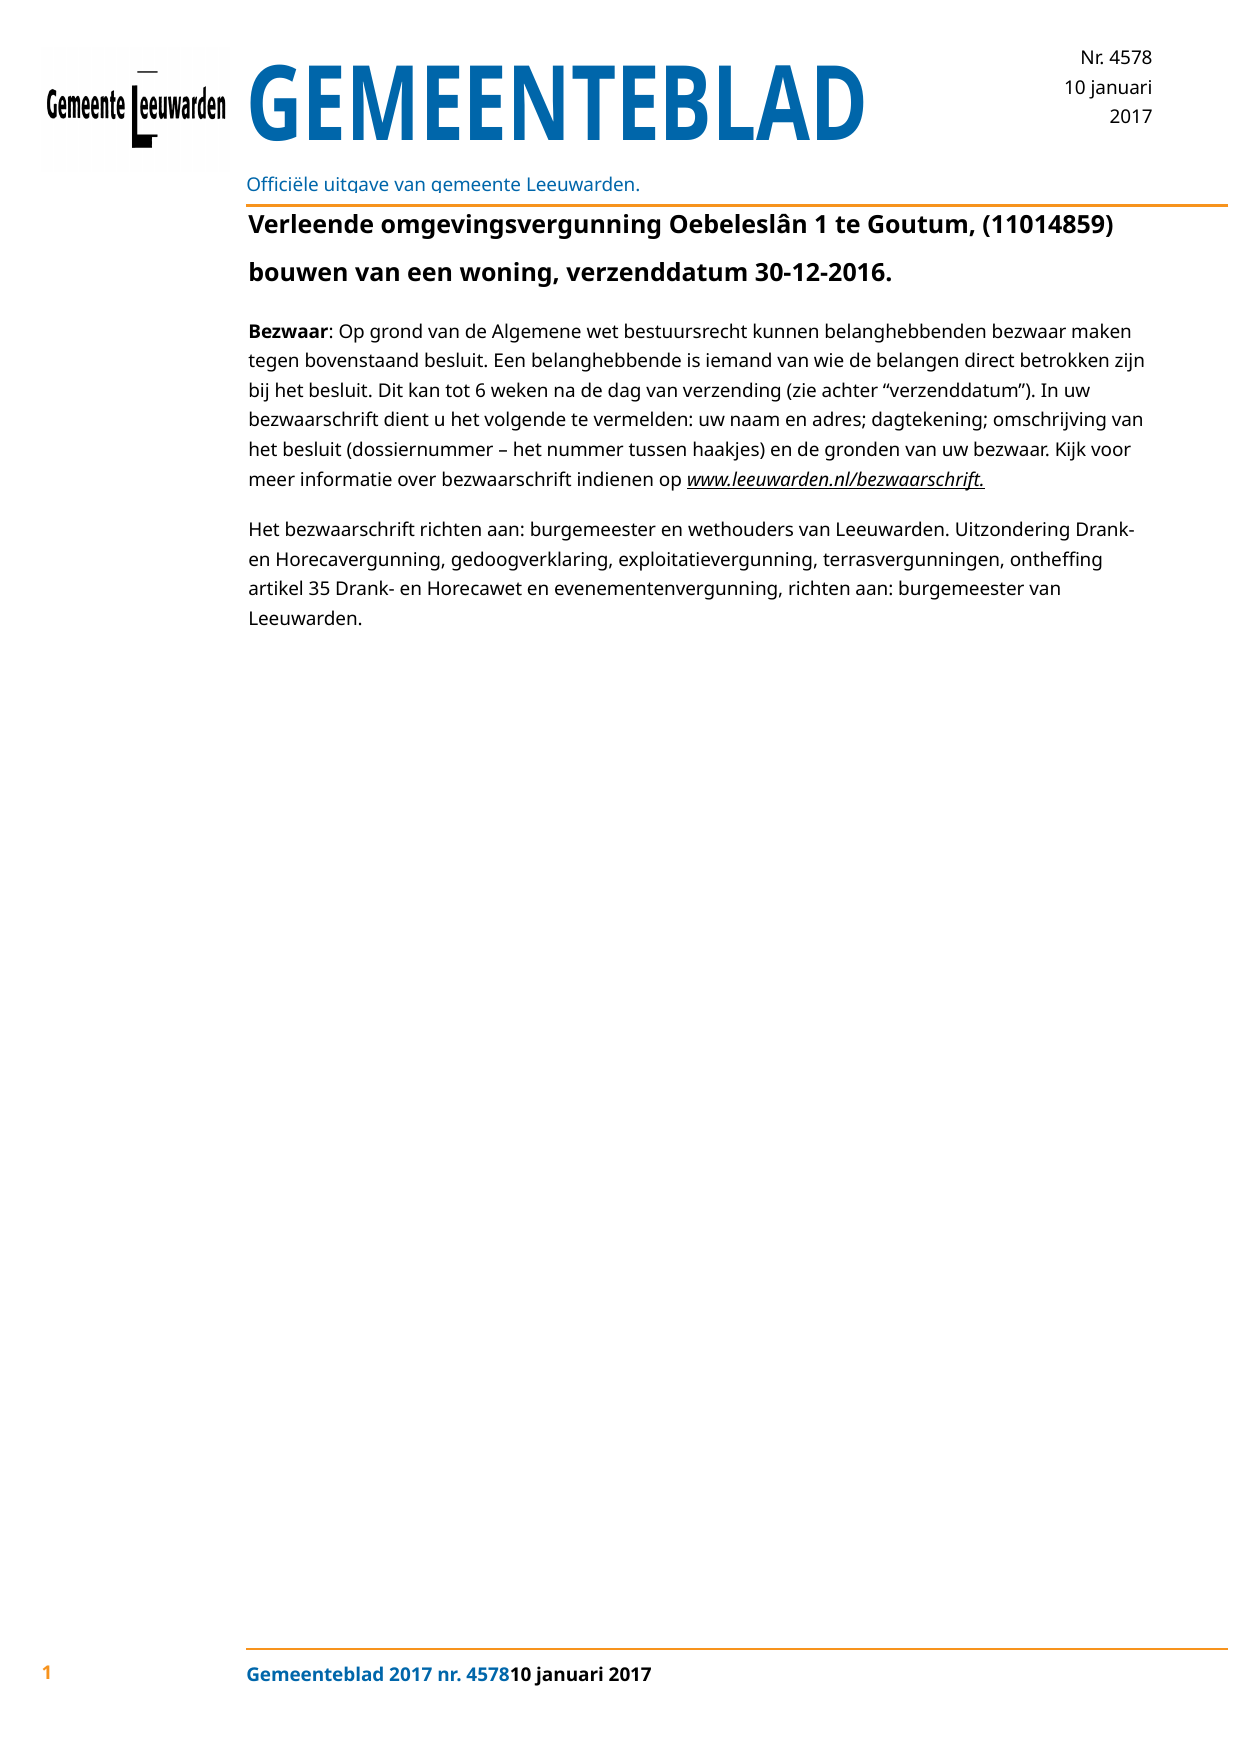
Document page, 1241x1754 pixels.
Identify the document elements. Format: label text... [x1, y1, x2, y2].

text Verleende omgevingsvergunning Oebeleslân 1 te Goutum, (11014859) bouwen van een woning, verzenddatum 30-12-2016. [248, 207, 1152, 288]
text Bezwaar: Op grond van de Algemene wet bestuursrecht kunnen belanghebbenden bezwaar maken tegen bovenstaand besluit. Een belanghebbende is iemand van wie de belangen direct betrokken zijn bij het besluit. Dit kan tot 6 weken na de dag van verzending (zie achter “verzenddatum”). In uw bezwaarschrift dient u het volgende te vermelden: uw naam en adres; dagtekening; omschrijving van het besluit (dossiernummer – het nummer tussen haakjes) en de gronden van uw bezwaar. Kijk voor meer informatie over bezwaarschrift indienen op www.leeuwarden.nl/bezwaarschrift. [248, 318, 1152, 492]
text Het bezwaarschrift richten aan: burgemeester en wethouders van Leeuwarden. Uitzondering Drank- en Horecavergunning, gedoogverklaring, exploitatievergunning, terrasvergunningen, ontheffing artikel 35 Drank- en Horecawet en evenementenvergunning, richten aan: burgemeester van Leeuwarden. [248, 516, 1152, 631]
picture [41, 47, 231, 172]
